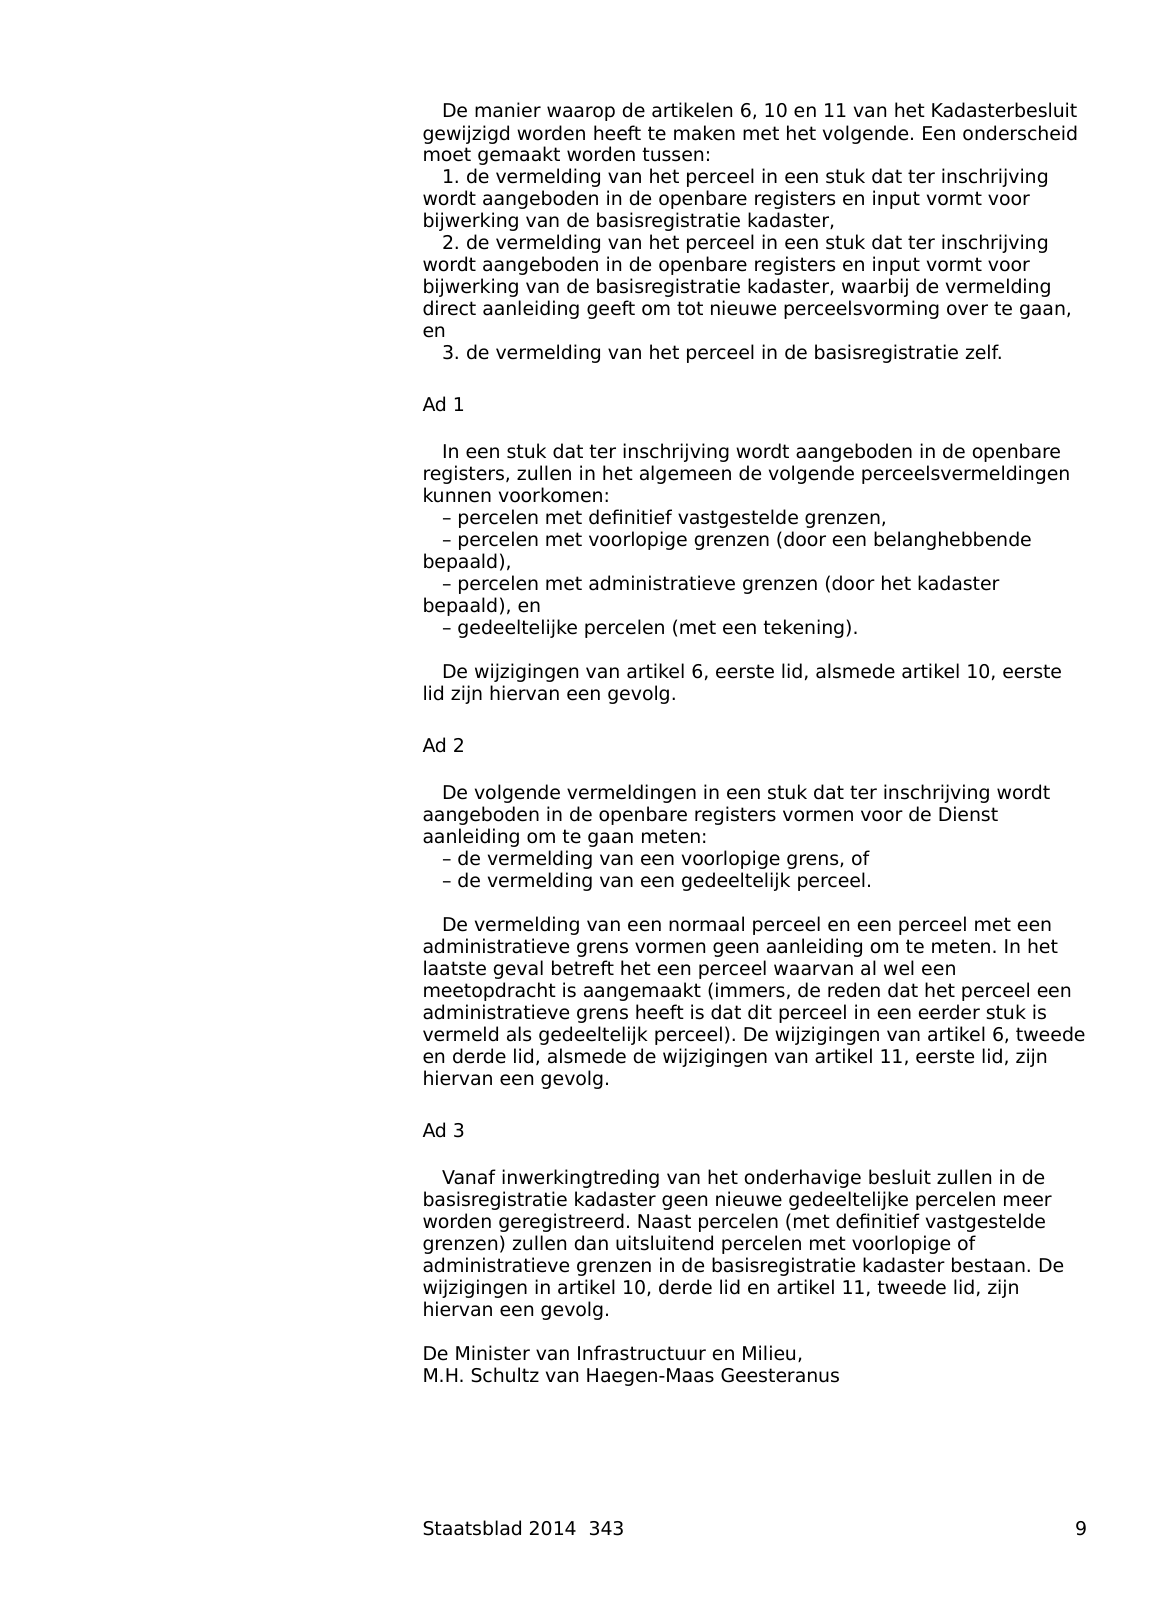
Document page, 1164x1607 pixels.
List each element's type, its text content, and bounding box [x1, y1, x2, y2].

text 1. de vermelding van het perceel in een stuk dat ter inschrijving wordt aangeboden in de openbare registers en input vormt voor bijwerking van de basisregistratie kadaster, [422, 166, 1087, 232]
text 2. de vermelding van het perceel in een stuk dat ter inschrijving wordt aangeboden in de openbare registers en input vormt voor bijwerking van de basisregistratie kadaster, waarbij de vermelding direct aanleiding geeft om tot nieuwe perceelsvorming over te gaan, en [422, 232, 1087, 342]
text 3. de vermelding van het perceel in de basisregistratie zelf. [422, 342, 1087, 364]
text – de vermelding van een voorlopige grens, of [422, 848, 1087, 870]
text De wijzigingen van artikel 6, eerste lid, alsmede artikel 10, eerste lid zijn hiervan een gevolg. [422, 661, 1087, 705]
text Vanaf inwerkingtreding van het onderhavige besluit zullen in de basisregistratie kadaster geen nieuwe gedeeltelijke percelen meer worden geregistreerd. Naast percelen (met definitief vastgestelde grenzen) zullen dan uitsluitend percelen met voorlopige of administratieve grenzen in de basisregistratie kadaster bestaan. De wijzigingen in artikel 10, derde lid en artikel 11, tweede lid, zijn hiervan een gevolg. [422, 1167, 1087, 1321]
text – gedeeltelijke percelen (met een tekening). [422, 617, 1087, 639]
text De volgende vermeldingen in een stuk dat ter inschrijving wordt aangeboden in de openbare registers vormen voor de Dienst aanleiding om te gaan meten: [422, 782, 1087, 848]
text De Minister van Infrastructuur en Milieu, M.H. Schultz van Haegen-Maas Geesteranus [422, 1343, 1087, 1387]
subtitle Ad 3 [422, 1120, 1087, 1142]
text – de vermelding van een gedeeltelijk perceel. [422, 870, 1087, 892]
subtitle Ad 1 [422, 394, 1087, 416]
text De vermelding van een normaal perceel en een perceel met een administratieve grens vormen geen aanleiding om te meten. In het laatste geval betreft het een perceel waarvan al wel een meetopdracht is aangemaakt (immers, de reden dat het perceel een administratieve grens heeft is dat dit perceel in een eerder stuk is vermeld als gedeeltelijk perceel). De wijzigingen van artikel 6, tweede en derde lid, alsmede de wijzigingen van artikel 11, eerste lid, zijn hiervan een gevolg. [422, 914, 1087, 1090]
subtitle Ad 2 [422, 735, 1087, 757]
text In een stuk dat ter inschrijving wordt aangeboden in de openbare registers, zullen in het algemeen de volgende perceelsvermeldingen kunnen voorkomen: [422, 441, 1087, 507]
text – percelen met voorlopige grenzen (door een belanghebbende bepaald), [422, 529, 1087, 573]
text – percelen met administratieve grenzen (door het kadaster bepaald), en [422, 573, 1087, 617]
text De manier waarop de artikelen 6, 10 en 11 van het Kadasterbesluit gewijzigd worden heeft te maken met het volgende. Een onderscheid moet gemaakt worden tussen: [422, 100, 1087, 166]
text – percelen met definitief vastgestelde grenzen, [422, 507, 1087, 529]
